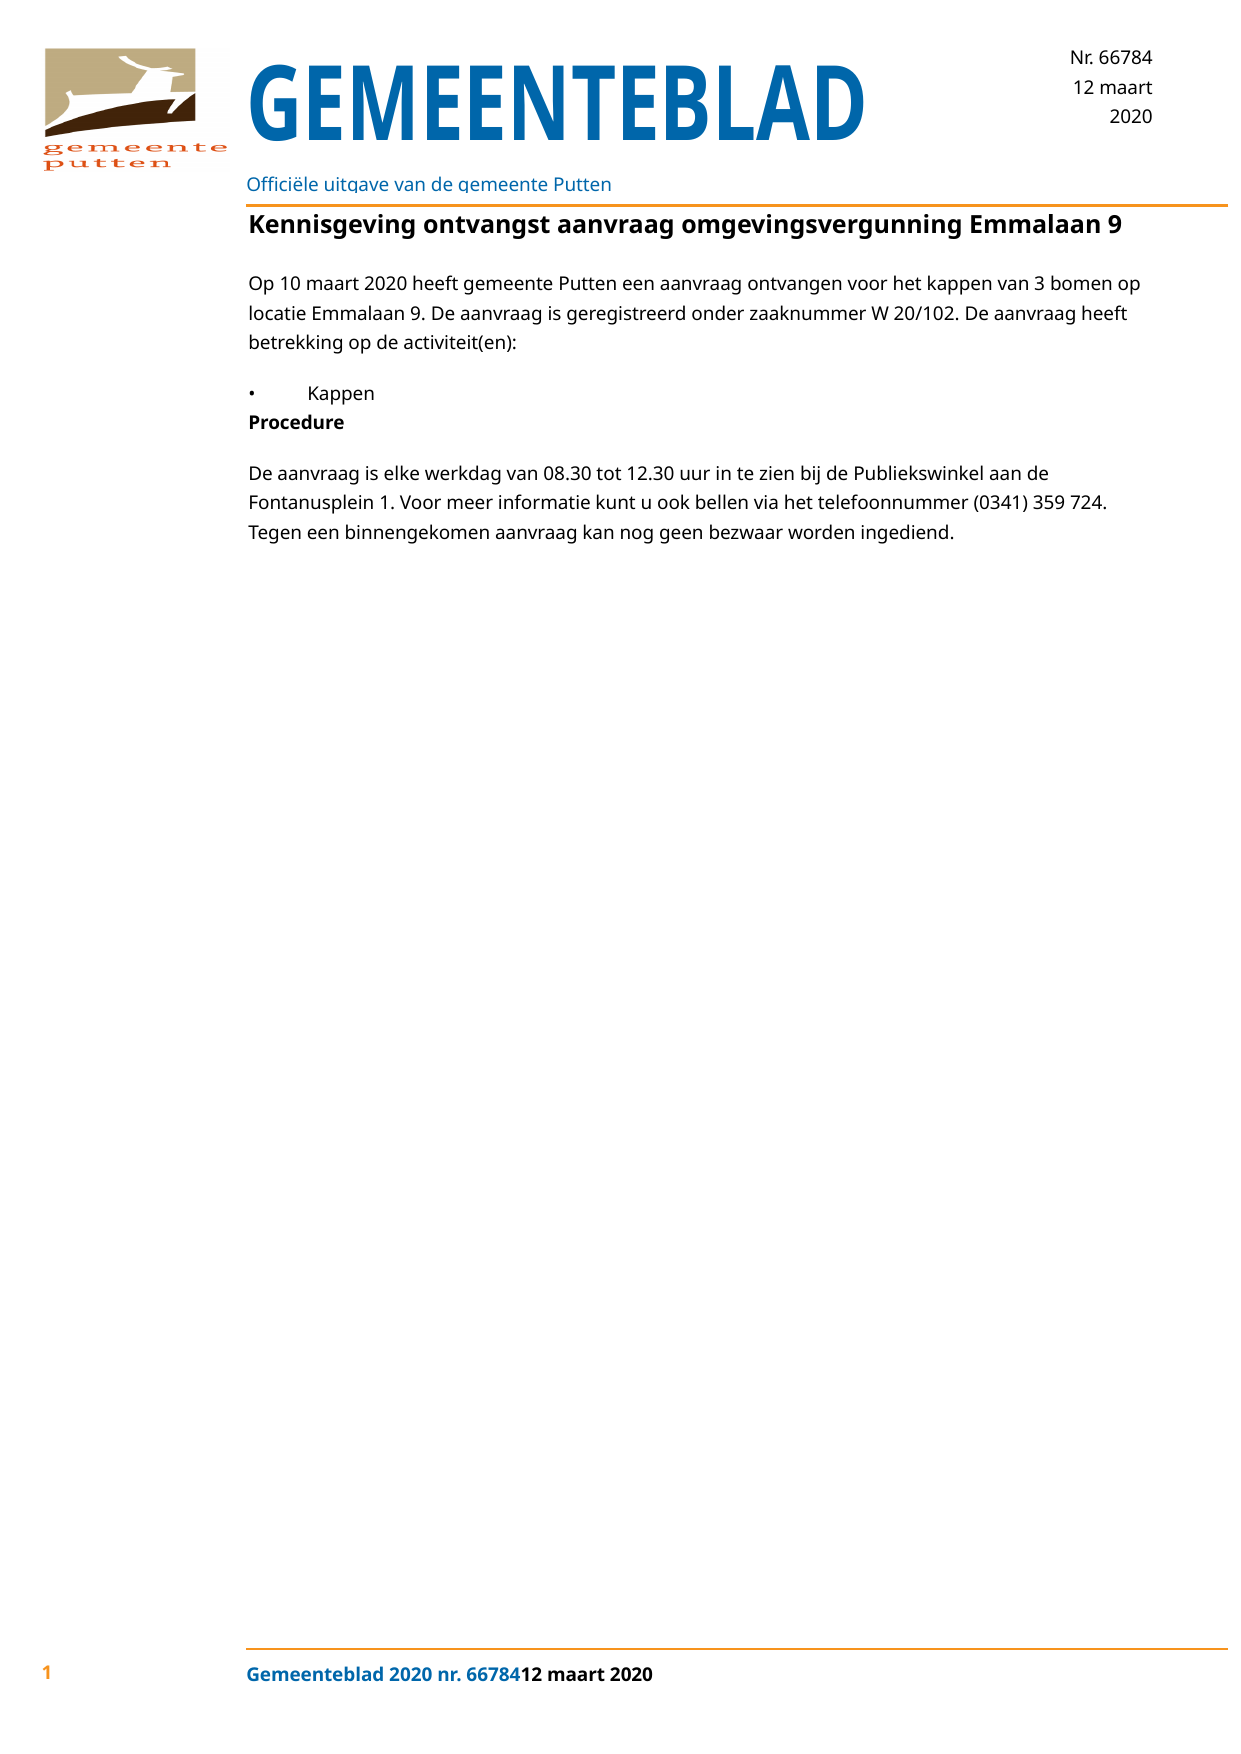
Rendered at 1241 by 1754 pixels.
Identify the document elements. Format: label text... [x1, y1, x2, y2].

picture [41, 47, 231, 172]
text De aanvraag is elke werkdag van 08.30 tot 12.30 uur in te zien bij de Publiekswinkel aan de Fontanusplein 1. Voor meer informatie kunt u ook bellen via het telefoonnummer (0341) 359 724. Tegen een binnengekomen aanvraag kan nog geen bezwaar worden ingediend. [248, 460, 1152, 545]
text Kennisgeving ontvangst aanvraag omgevingsvergunning Emmalaan 9 [248, 207, 1152, 241]
list Kappen [248, 380, 1152, 406]
text Procedure [248, 409, 1152, 435]
text Op 10 maart 2020 heeft gemeente Putten een aanvraag ontvangen voor het kappen van 3 bomen op locatie Emmalaan 9. De aanvraag is geregistreerd onder zaaknummer W 20/102. De aanvraag heeft betrekking op de activiteit(en): [248, 270, 1152, 355]
